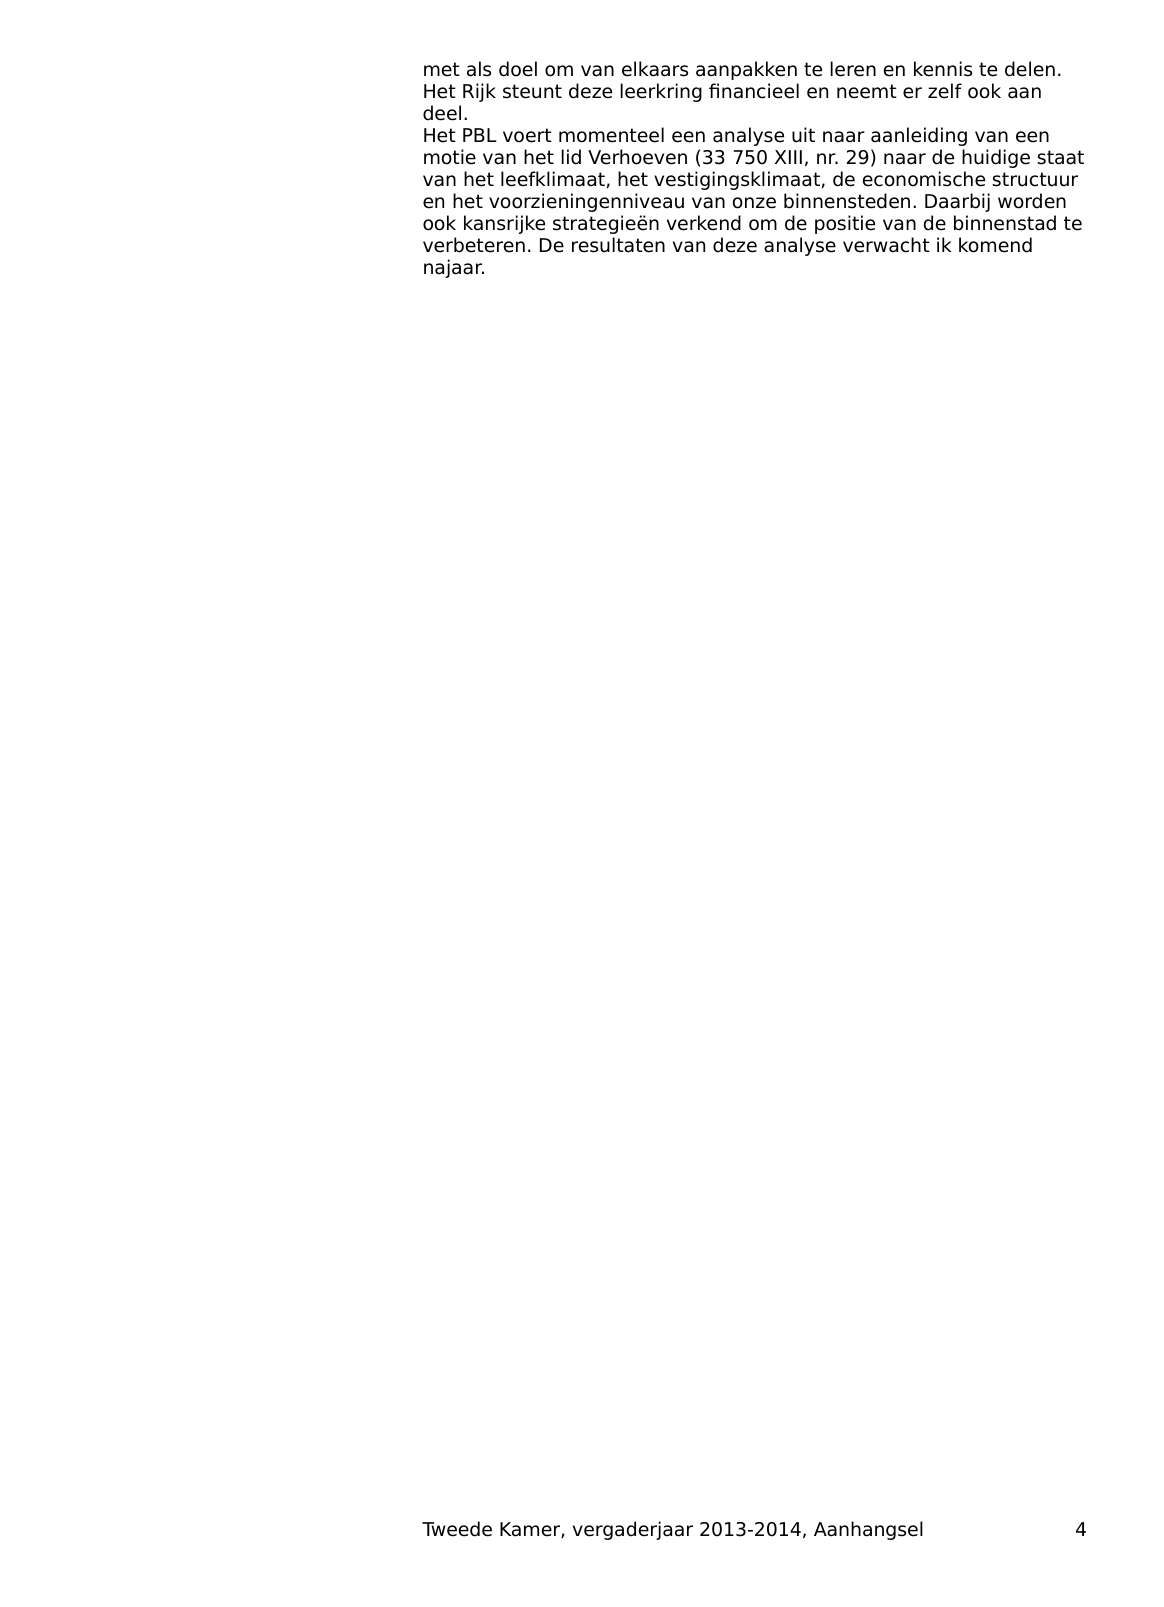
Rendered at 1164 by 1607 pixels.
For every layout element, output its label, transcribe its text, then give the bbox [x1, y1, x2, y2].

text met als doel om van elkaars aanpakken te leren en kennis te delen. Het Rijk steunt deze leerkring financieel en neemt er zelf ook aan deel. [422, 59, 1087, 125]
text Het PBL voert momenteel een analyse uit naar aanleiding van een motie van het lid Verhoeven (33 750 XIII, nr. 29) naar de huidige staat van het leefklimaat, het vestigingsklimaat, de economische structuur en het voorzieningenniveau van onze binnensteden. Daarbij worden ook kansrijke strategieën verkend om de positie van de binnenstad te verbeteren. De resultaten van deze analyse verwacht ik komend najaar. [422, 125, 1087, 279]
